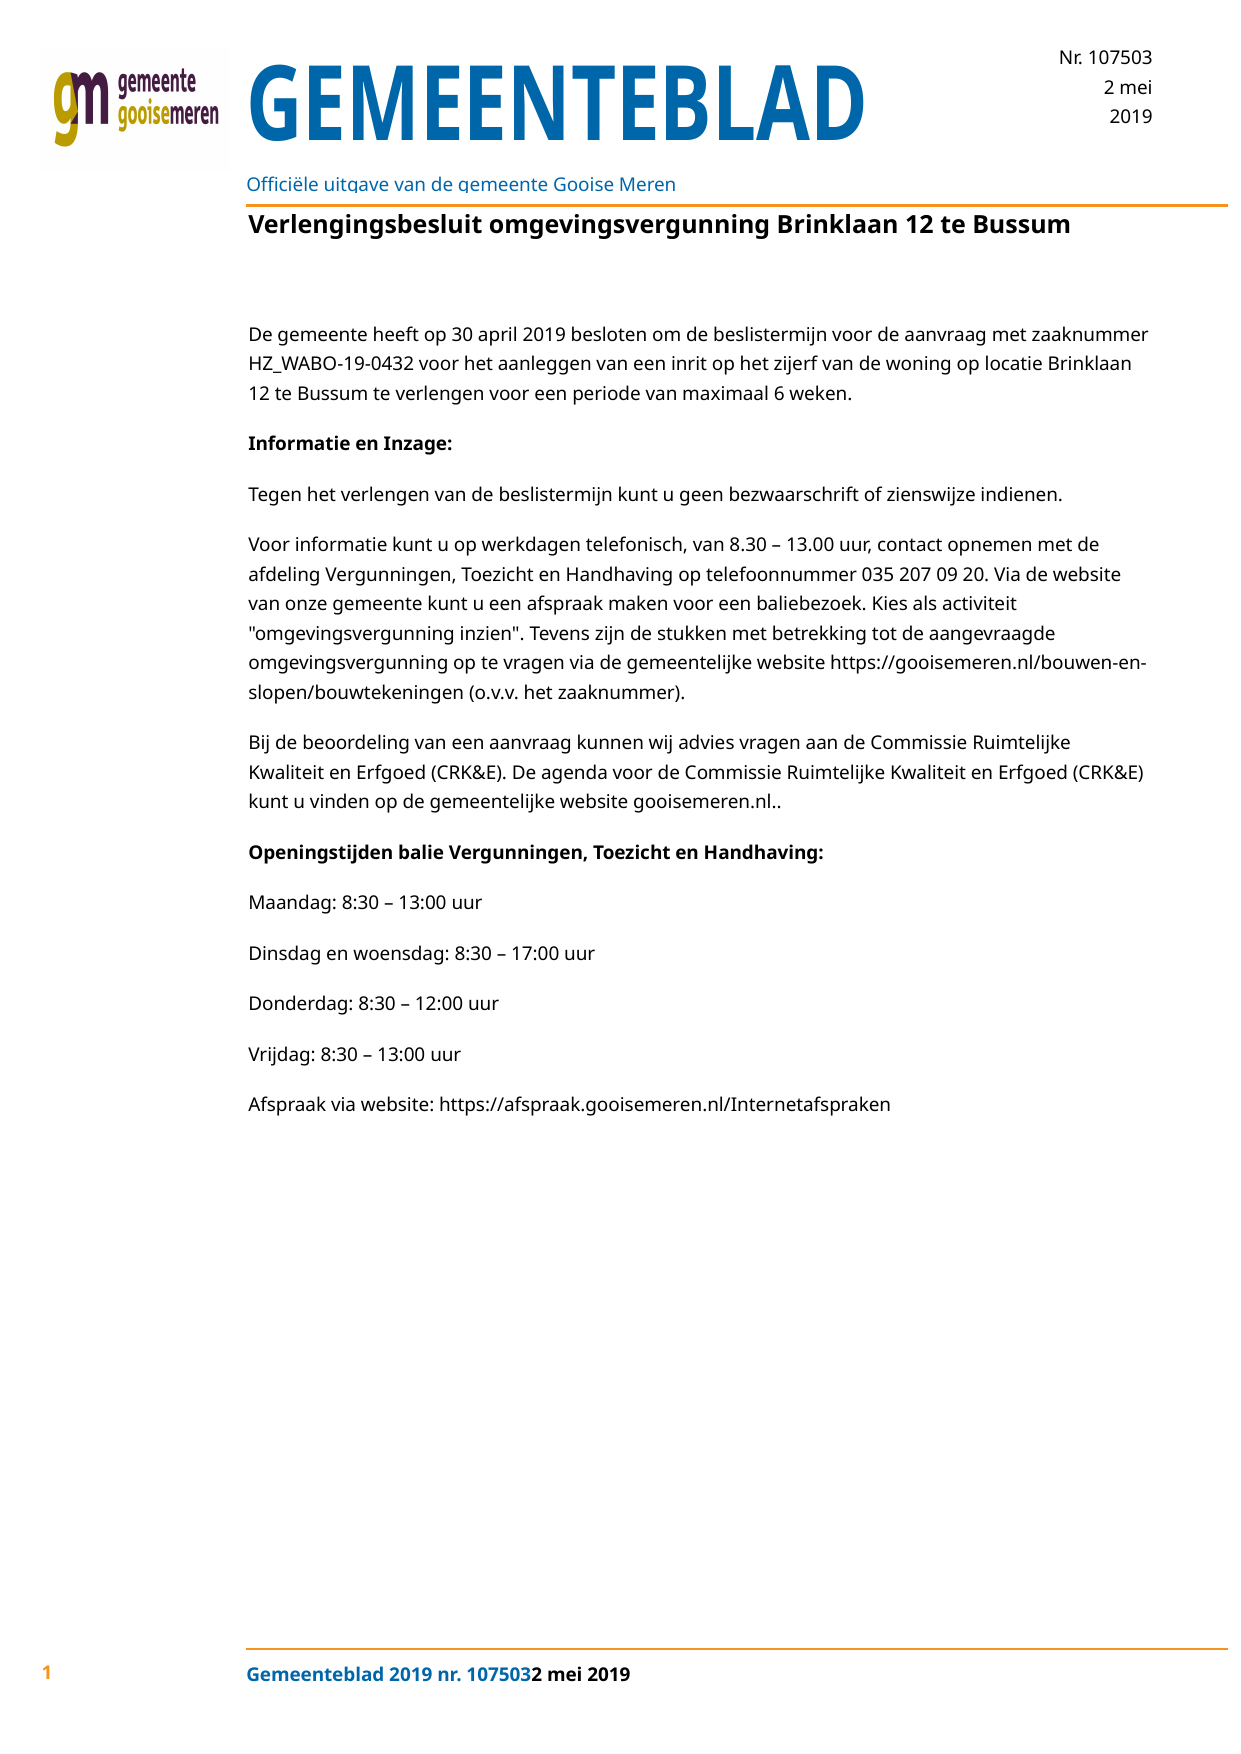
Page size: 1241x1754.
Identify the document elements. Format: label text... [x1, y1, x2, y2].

picture [41, 47, 231, 172]
text Donderdag: 8:30 – 12:00 uur [248, 990, 1152, 1016]
text Informatie en Inzage: [248, 430, 1152, 456]
text Verlengingsbesluit omgevingsvergunning Brinklaan 12 te Bussum [248, 207, 1152, 241]
text Openingstijden balie Vergunningen, Toezicht en Handhaving: [248, 839, 1152, 865]
text Afspraak via website: https://afspraak.gooisemeren.nl/Internetafspraken [248, 1091, 1152, 1117]
text De gemeente heeft op 30 april 2019 besloten om de beslistermijn voor de aanvraag met zaaknummer HZ_WABO-19-0432 voor het aanleggen van een inrit op het zijerf van de woning op locatie Brinklaan 12 te Bussum te verlengen voor een periode van maximaal 6 weken. [248, 321, 1152, 406]
text Dinsdag en woensdag: 8:30 – 17:00 uur [248, 940, 1152, 966]
text Voor informatie kunt u op werkdagen telefonisch, van 8.30 – 13.00 uur, contact opnemen met de afdeling Vergunningen, Toezicht en Handhaving op telefoonnummer 035 207 09 20. Via de website van onze gemeente kunt u een afspraak maken voor een baliebezoek. Kies als activiteit "omgevingsvergunning inzien". Tevens zijn de stukken met betrekking tot de aangevraagde omgevingsvergunning op te vragen via de gemeentelijke website https://gooisemeren.nl/bouwen-en-slopen/bouwtekeningen (o.v.v. het zaaknummer). [248, 531, 1152, 705]
text Maandag: 8:30 – 13:00 uur [248, 889, 1152, 915]
text Bij de beoordeling van een aanvraag kunnen wij advies vragen aan de Commissie Ruimtelijke Kwaliteit en Erfgoed (CRK&E). De agenda voor de Commissie Ruimtelijke Kwaliteit en Erfgoed (CRK&E) kunt u vinden op de gemeentelijke website gooisemeren.nl.. [248, 729, 1152, 814]
text Vrijdag: 8:30 – 13:00 uur [248, 1041, 1152, 1066]
text Tegen het verlengen van de beslistermijn kunt u geen bezwaarschrift of zienswijze indienen. [248, 481, 1152, 506]
